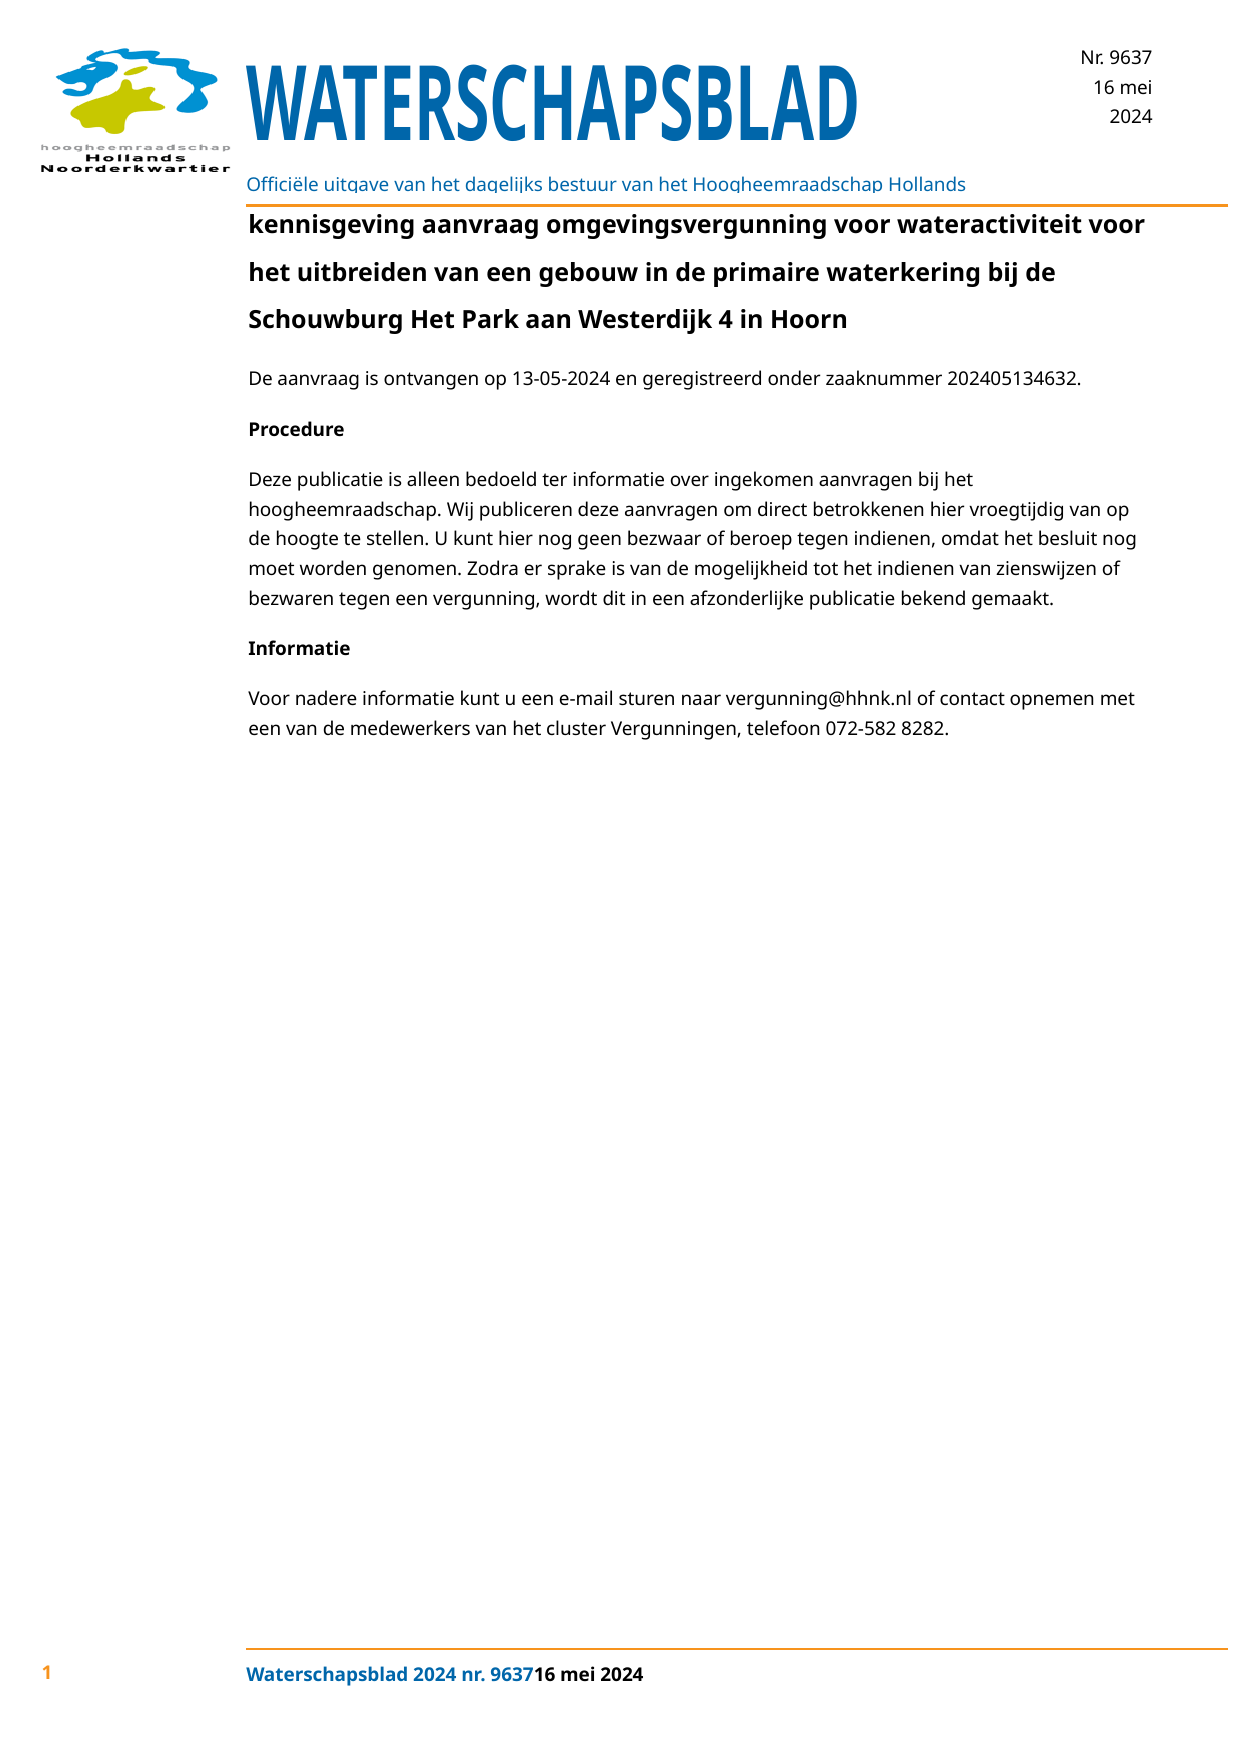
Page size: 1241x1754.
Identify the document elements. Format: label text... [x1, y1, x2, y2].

text Voor nadere informatie kunt u een e-mail sturen naar vergunning@hhnk.nl of contact opnemen met een van de medewerkers van het cluster Vergunningen, telefoon 072-582 8282. [248, 686, 1152, 741]
text Procedure [248, 416, 1152, 442]
text Deze publicatie is alleen bedoeld ter informatie over ingekomen aanvragen bij het hoogheemraadschap. Wij publiceren deze aanvragen om direct betrokkenen hier vroegtijdig van op de hoogte te stellen. U kunt hier nog geen bezwaar of beroep tegen indienen, omdat het besluit nog moet worden genomen. Zodra er sprake is van de mogelijkheid tot het indienen van zienswijzen of bezwaren tegen een vergunning, wordt dit in een afzonderlijke publicatie bekend gemaakt. [248, 466, 1152, 610]
text De aanvraag is ontvangen op 13-05-2024 en geregistreerd onder zaaknummer 202405134632. [248, 366, 1152, 391]
text kennisgeving aanvraag omgevingsvergunning voor wateractiviteit voor het uitbreiden van een gebouw in de primaire waterkering bij de Schouwburg Het Park aan Westerdijk 4 in Hoorn [248, 207, 1152, 336]
text Informatie [248, 635, 1152, 661]
picture [41, 47, 231, 172]
